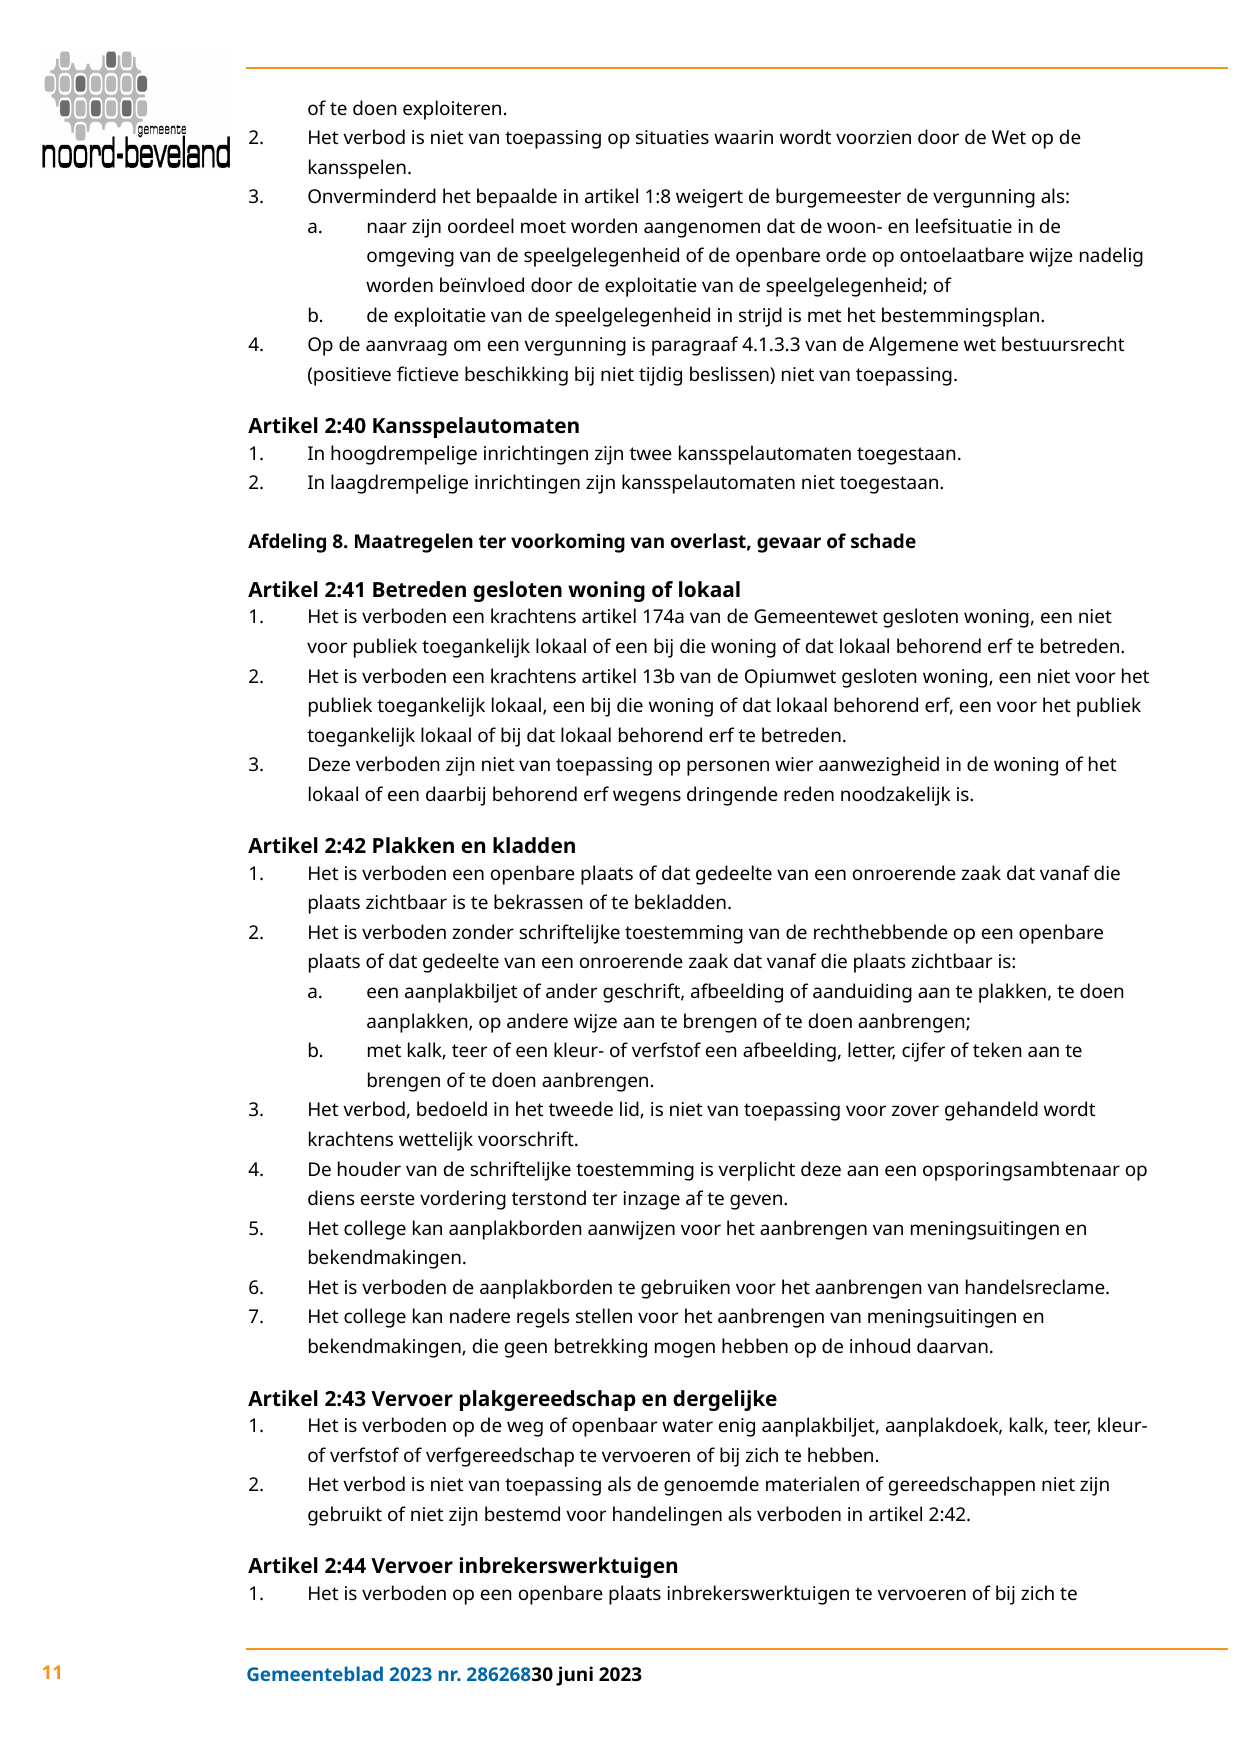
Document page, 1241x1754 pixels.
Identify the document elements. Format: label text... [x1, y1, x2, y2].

list Deze verboden zijn niet van toepassing op personen wier aanwezigheid in de woning of het lokaal of een daarbij behorend erf wegens dringende reden noodzakelijk is. [248, 752, 1152, 807]
list Het is verboden een krachtens artikel 174a van de Gemeentewet gesloten woning, een niet voor publiek toegankelijk lokaal of een bij die woning of dat lokaal behorend erf te betreden. [248, 604, 1152, 659]
list In hoogdrempelige inrichtingen zijn twee kansspelautomaten toegestaan. [248, 440, 1152, 466]
list Onverminderd het bepaalde in artikel 1:8 weigert de burgemeester de vergunning als: [248, 183, 1152, 209]
list Het college kan aanplakborden aanwijzen voor het aanbrengen van meningsuitingen en bekendmakingen. [248, 1215, 1152, 1270]
list een aanplakbiljet of ander geschrift, afbeelding of aanduiding aan te plakken, te doen aanplakken, op andere wijze aan te brengen of te doen aanbrengen; [307, 978, 1152, 1034]
list Het is verboden op de weg of openbaar water enig aanplakbiljet, aanplakdoek, kalk, teer, kleur- of verfstof of verfgereedschap te vervoeren of bij zich te hebben. [248, 1412, 1152, 1467]
list Op de aanvraag om een vergunning is paragraaf 4.1.3.3 van de Algemene wet bestuursrecht (positieve fictieve beschikking bij niet tijdig beslissen) niet van toepassing. [248, 331, 1152, 387]
list Het is verboden op een openbare plaats inbrekerswerktuigen te vervoeren of bij zich te [248, 1580, 1152, 1606]
list naar zijn oordeel moet worden aangenomen dat de woon- en leefsituatie in de omgeving van de speelgelegenheid of de openbare orde op ontoelaatbare wijze nadelig worden beïnvloed door de exploitatie van de speelgelegenheid; of [307, 213, 1152, 298]
list Het is verboden zonder schriftelijke toestemming van de rechthebbende op een openbare plaats of dat gedeelte van een onroerende zaak dat vanaf die plaats zichtbaar is: [248, 919, 1152, 974]
text Artikel 2:42 Plakken en kladden [248, 832, 1152, 860]
list Het is verboden de aanplakborden te gebruiken voor het aanbrengen van handelsreclame. [248, 1274, 1152, 1300]
list De houder van de schriftelijke toestemming is verplicht deze aan een opsporingsambtenaar op diens eerste vordering terstond ter inzage af te geven. [248, 1156, 1152, 1211]
text Artikel 2:40 Kansspelautomaten [248, 411, 1152, 440]
list met kalk, teer of een kleur- of verfstof een afbeelding, letter, cijfer of teken aan te brengen of te doen aanbrengen. [307, 1037, 1152, 1093]
list In laagdrempelige inrichtingen zijn kansspelautomaten niet toegestaan. [248, 469, 1152, 495]
list Het college kan nadere regels stellen voor het aanbrengen van meningsuitingen en bekendmakingen, die geen betrekking mogen hebben op de inhoud daarvan. [248, 1304, 1152, 1359]
text Artikel 2:41 Betreden gesloten woning of lokaal [248, 575, 1152, 604]
picture [41, 47, 231, 172]
list Het verbod is niet van toepassing op situaties waarin wordt voorzien door de Wet op de kansspelen. [248, 124, 1152, 180]
list of te doen exploiteren. [248, 95, 1152, 121]
list Het is verboden een krachtens artikel 13b van de Opiumwet gesloten woning, een niet voor het publiek toegankelijk lokaal, een bij die woning of dat lokaal behorend erf, een voor het publiek toegankelijk lokaal of bij dat lokaal behorend erf te betreden. [248, 663, 1152, 748]
list Het verbod, bedoeld in het tweede lid, is niet van toepassing voor zover gehandeld wordt krachtens wettelijk voorschrift. [248, 1097, 1152, 1152]
list de exploitatie van de speelgelegenheid in strijd is met het bestemmingsplan. [307, 302, 1152, 328]
list Het verbod is niet van toepassing als de genoemde materialen of gereedschappen niet zijn gebruikt of niet zijn bestemd voor handelingen als verboden in artikel 2:42. [248, 1471, 1152, 1527]
list Het is verboden een openbare plaats of dat gedeelte van een onroerende zaak dat vanaf die plaats zichtbaar is te bekrassen of te bekladden. [248, 860, 1152, 915]
text Afdeling 8. Maatregelen ter voorkoming van overlast, gevaar of schade [248, 529, 1152, 554]
text Artikel 2:44 Vervoer inbrekerswerktuigen [248, 1551, 1152, 1580]
text Artikel 2:43 Vervoer plakgereedschap en dergelijke [248, 1384, 1152, 1412]
